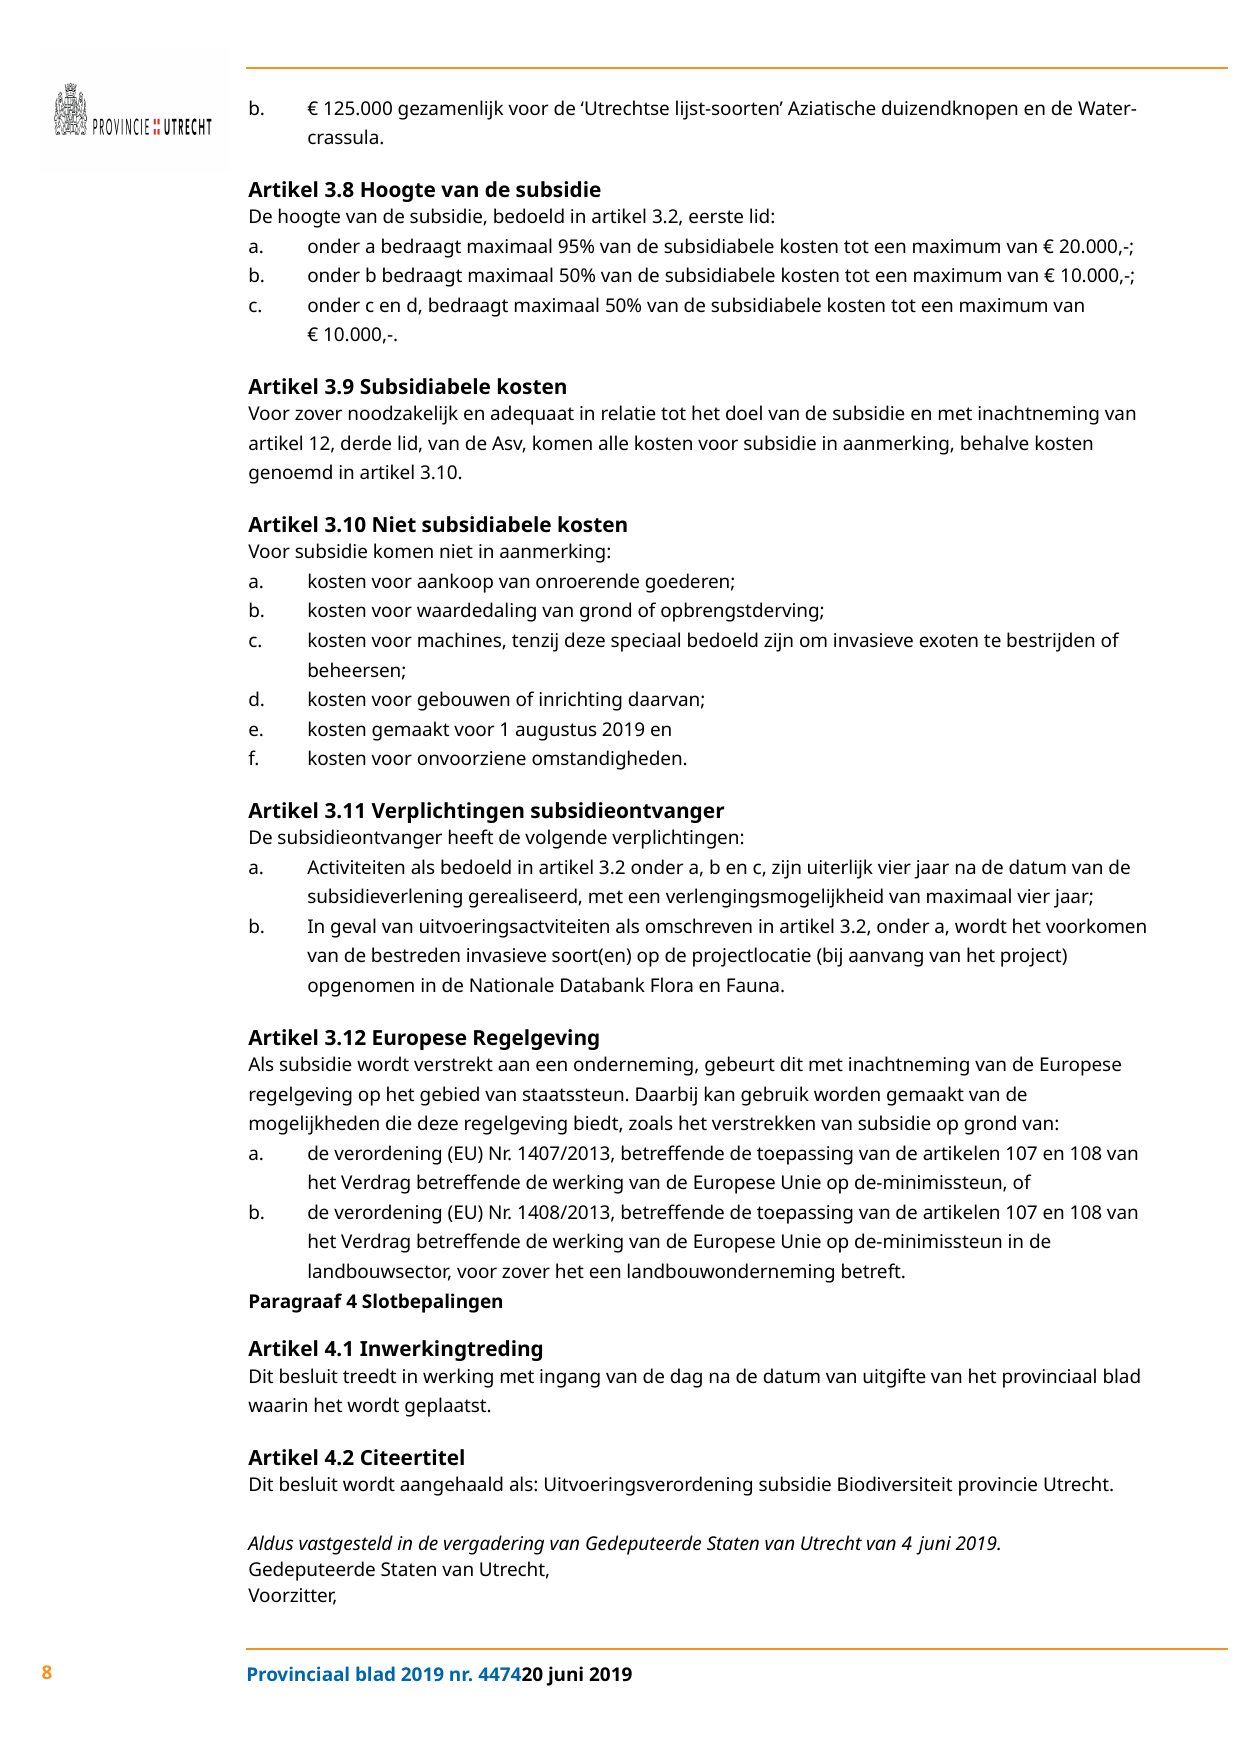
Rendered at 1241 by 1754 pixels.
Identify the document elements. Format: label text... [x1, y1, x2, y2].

list In geval van uitvoeringsactviteiten als omschreven in artikel 3.2, onder a, wordt het voorkomen van de bestreden invasieve soort(en) op de projectlocatie (bij aanvang van het project) opgenomen in de Nationale Databank Flora en Fauna. [248, 913, 1152, 998]
list kosten voor aankoop van onroerende goederen; [248, 568, 1152, 594]
list Activiteiten als bedoeld in artikel 3.2 onder a, b en c, zijn uiterlijk vier jaar na de datum van de subsidieverlening gerealiseerd, met een verlengingsmogelijkheid van maximaal vier jaar; [248, 854, 1152, 909]
text Artikel 3.8 Hoogte van de subsidie [248, 175, 1152, 203]
text Artikel 4.1 Inwerkingtreding [248, 1334, 1152, 1363]
list kosten voor gebouwen of inrichting daarvan; [248, 686, 1152, 712]
list de verordening (EU) Nr. 1408/2013, betreffende de toepassing van de artikelen 107 en 108 van het Verdrag betreffende de werking van de Europese Unie op de-minimissteun in de landbouwsector, voor zover het een landbouwonderneming betreft. [248, 1199, 1152, 1284]
list onder c en d, bedraagt maximaal 50% van de subsidiabele kosten tot een maximum van € 10.000,-. [248, 292, 1152, 347]
list onder a bedraagt maximaal 95% van de subsidiabele kosten tot een maximum van € 20.000,-; [248, 233, 1152, 258]
text Aldus vastgesteld in de vergadering van Gedeputeerde Staten van Utrecht van 4 juni 2019. [248, 1530, 1152, 1556]
text De subsidieontvanger heeft de volgende verplichtingen: [248, 824, 1152, 850]
text Artikel 3.9 Subsidiabele kosten [248, 372, 1152, 400]
list kosten voor onvoorziene omstandigheden. [248, 746, 1152, 771]
list kosten voor machines, tenzij deze speciaal bedoeld zijn om invasieve exoten te bestrijden of beheersen; [248, 627, 1152, 682]
list kosten gemaakt voor 1 augustus 2019 en [248, 716, 1152, 742]
list kosten voor waardedaling van grond of opbrengstderving; [248, 598, 1152, 623]
text Dit besluit wordt aangehaald als: Uitvoeringsverordening subsidie Biodiversiteit provincie Utrecht. [248, 1471, 1152, 1497]
text De hoogte van de subsidie, bedoeld in artikel 3.2, eerste lid: [248, 203, 1152, 229]
list de verordening (EU) Nr. 1407/2013, betreffende de toepassing van de artikelen 107 en 108 van het Verdrag betreffende de werking van de Europese Unie op de-minimissteun, of [248, 1140, 1152, 1195]
text Als subsidie wordt verstrekt aan een onderneming, gebeurt dit met inachtneming van de Europese regelgeving op het gebied van staatssteun. Daarbij kan gebruik worden gemaakt van de mogelijkheden die deze regelgeving biedt, zoals het verstrekken van subsidie op grond van: [248, 1051, 1152, 1136]
text Voorzitter, [248, 1582, 1152, 1608]
text Voor subsidie komen niet in aanmerking: [248, 538, 1152, 564]
text Artikel 3.12 Europese Regelgeving [248, 1023, 1152, 1051]
text Artikel 4.2 Citeertitel [248, 1443, 1152, 1471]
text Voor zover noodzakelijk en adequaat in relatie tot het doel van de subsidie en met inachtneming van artikel 12, derde lid, van de Asv, komen alle kosten voor subsidie in aanmerking, behalve kosten genoemd in artikel 3.10. [248, 400, 1152, 485]
list € 125.000 gezamenlijk voor de ‘Utrechtse lijst-soorten’ Aziatische duizendknopen en de Water-crassula. [248, 95, 1152, 150]
text Dit besluit treedt in werking met ingang van de dag na de datum van uitgifte van het provinciaal blad waarin het wordt geplaatst. [248, 1363, 1152, 1418]
text Artikel 3.10 Niet subsidiabele kosten [248, 510, 1152, 538]
text Paragraaf 4 Slotbepalingen [248, 1288, 1152, 1313]
picture [41, 47, 231, 172]
text Gedeputeerde Staten van Utrecht, [248, 1556, 1152, 1582]
list onder b bedraagt maximaal 50% van de subsidiabele kosten tot een maximum van € 10.000,-; [248, 262, 1152, 288]
text Artikel 3.11 Verplichtingen subsidieontvanger [248, 796, 1152, 824]
